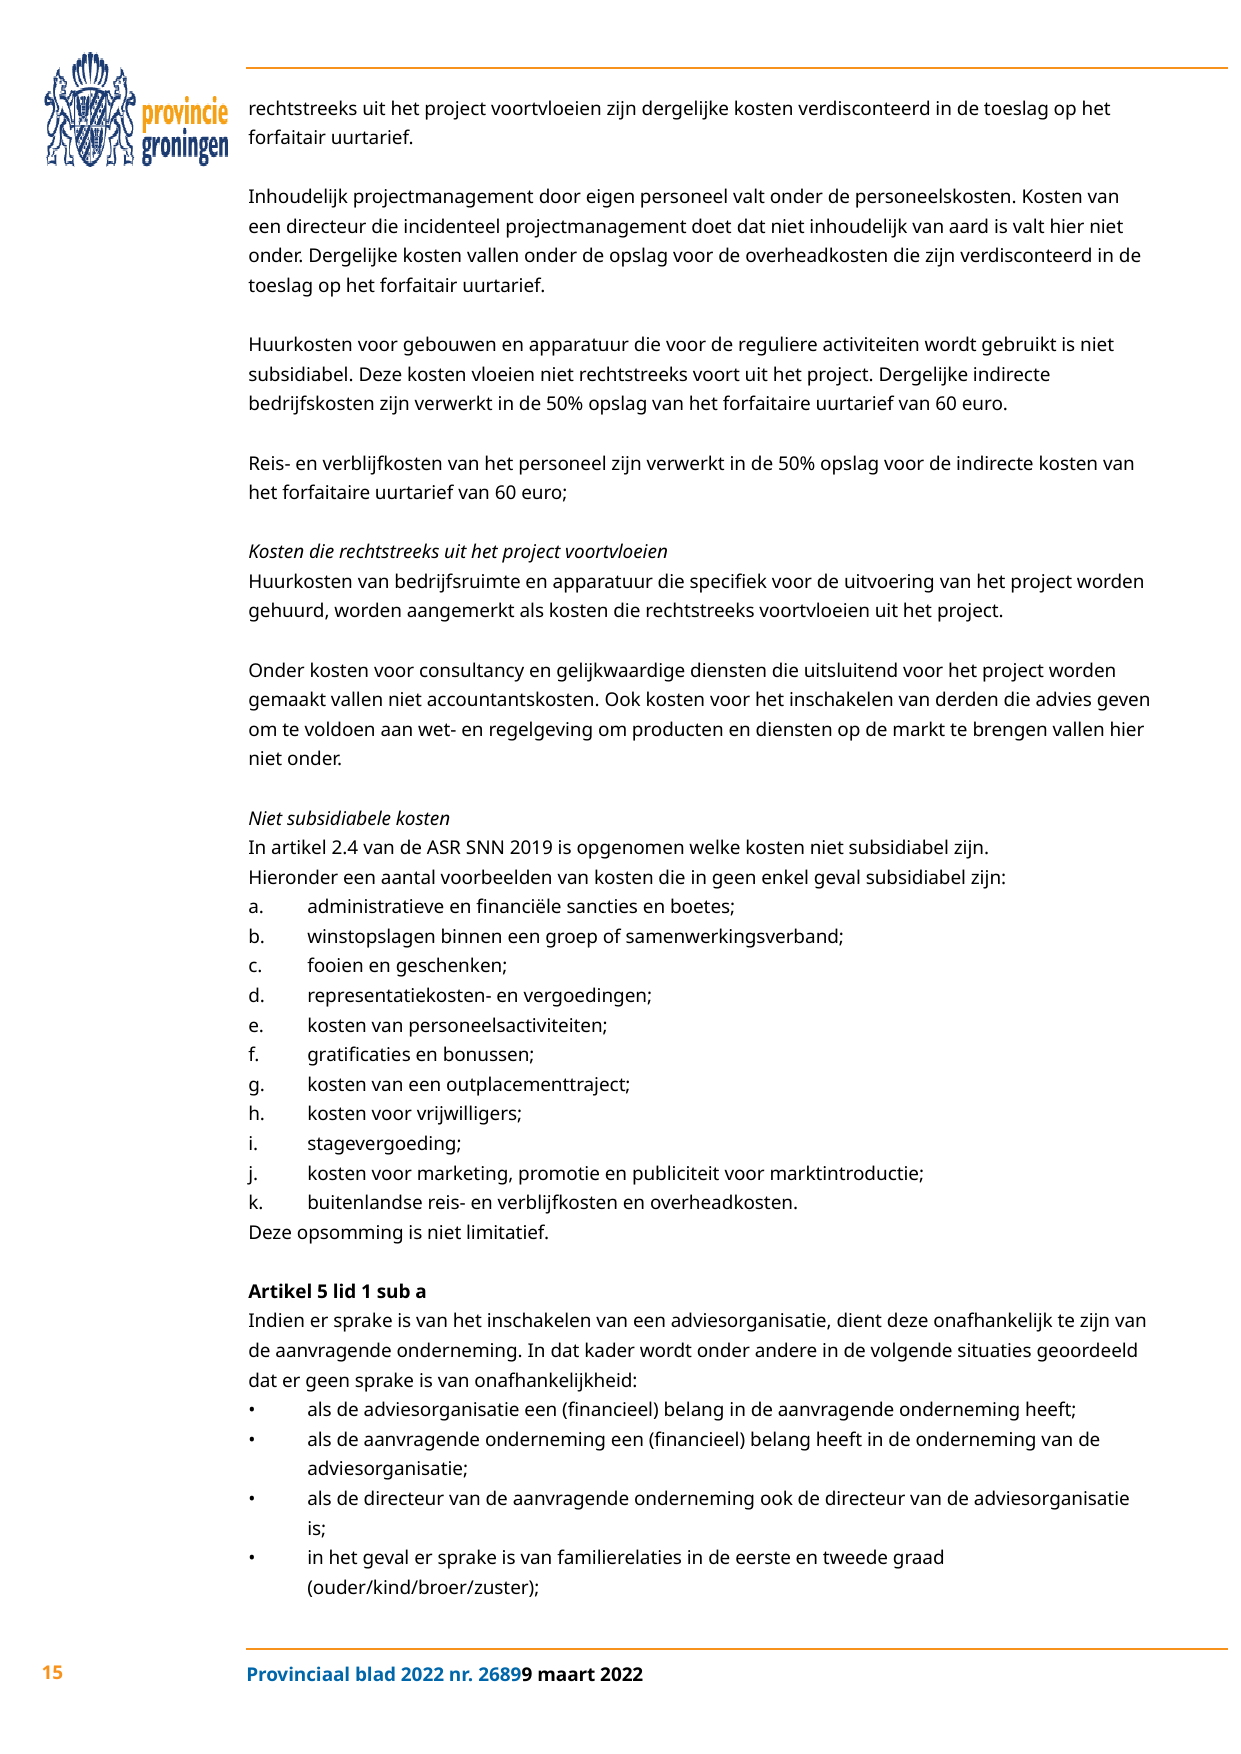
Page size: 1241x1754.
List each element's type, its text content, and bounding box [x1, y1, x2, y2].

text Deze opsomming is niet limitatief. [248, 1219, 1152, 1245]
text In artikel 2.4 van de ASR SNN 2019 is opgenomen welke kosten niet subsidiabel zijn. [248, 834, 1152, 860]
text Huurkosten voor gebouwen en apparatuur die voor de reguliere activiteiten wordt gebruikt is niet subsidiabel. Deze kosten vloeien niet rechtstreeks voort uit het project. Dergelijke indirecte bedrijfskosten zijn verwerkt in de 50% opslag van het forfaitaire uurtarief van 60 euro. [248, 331, 1152, 416]
list administratieve en financiële sancties en boetes; [248, 893, 1152, 919]
picture [41, 47, 231, 172]
list kosten van een outplacementtraject; [248, 1071, 1152, 1097]
list kosten voor vrijwilligers; [248, 1101, 1152, 1126]
text Inhoudelijk projectmanagement door eigen personeel valt onder de personeelskosten. Kosten van een directeur die incidenteel projectmanagement doet dat niet inhoudelijk van aard is valt hier niet onder. Dergelijke kosten vallen onder de opslag voor de overheadkosten die zijn verdisconteerd in de toeslag op het forfaitair uurtarief. [248, 183, 1152, 298]
list als de directeur van de aanvragende onderneming ook de directeur van de adviesorganisatie is; [248, 1485, 1152, 1541]
text Hieronder een aantal voorbeelden van kosten die in geen enkel geval subsidiabel zijn: [248, 864, 1152, 890]
list als de adviesorganisatie een (financieel) belang in de aanvragende onderneming heeft; [248, 1396, 1152, 1422]
text Onder kosten voor consultancy en gelijkwaardige diensten die uitsluitend voor het project worden gemaakt vallen niet accountantskosten. Ook kosten voor het inschakelen van derden die advies geven om te voldoen aan wet- en regelgeving om producten en diensten op de markt te brengen vallen hier niet onder. [248, 657, 1152, 771]
list fooien en geschenken; [248, 953, 1152, 978]
list gratificaties en bonussen; [248, 1041, 1152, 1067]
list winstopslagen binnen een groep of samenwerkingsverband; [248, 923, 1152, 949]
list representatiekosten- en vergoedingen; [248, 982, 1152, 1008]
list in het geval er sprake is van familierelaties in de eerste en tweede graad (ouder/kind/broer/zuster); [248, 1544, 1152, 1600]
text Niet subsidiabele kosten [248, 805, 1152, 831]
text Reis- en verblijfkosten van het personeel zijn verwerkt in de 50% opslag voor de indirecte kosten van het forfaitaire uurtarief van 60 euro; [248, 450, 1152, 505]
list stagevergoeding; [248, 1130, 1152, 1156]
list buitenlandse reis- en verblijfkosten en overheadkosten. [248, 1189, 1152, 1215]
list kosten voor marketing, promotie en publiciteit voor marktintroductie; [248, 1160, 1152, 1186]
text rechtstreeks uit het project voortvloeien zijn dergelijke kosten verdisconteerd in de toeslag op het forfaitair uurtarief. [248, 95, 1152, 150]
text Indien er sprake is van het inschakelen van een adviesorganisatie, dient deze onafhankelijk te zijn van de aanvragende onderneming. In dat kader wordt onder andere in de volgende situaties geoordeeld dat er geen sprake is van onafhankelijkheid: [248, 1308, 1152, 1393]
text Kosten die rechtstreeks uit het project voortvloeien [248, 538, 1152, 564]
list kosten van personeelsactiviteiten; [248, 1012, 1152, 1038]
text Huurkosten van bedrijfsruimte en apparatuur die specifiek voor de uitvoering van het project worden gehuurd, worden aangemerkt als kosten die rechtstreeks voortvloeien uit het project. [248, 568, 1152, 623]
list als de aanvragende onderneming een (financieel) belang heeft in de onderneming van de adviesorganisatie; [248, 1426, 1152, 1481]
text Artikel 5 lid 1 sub a [248, 1278, 1152, 1304]
